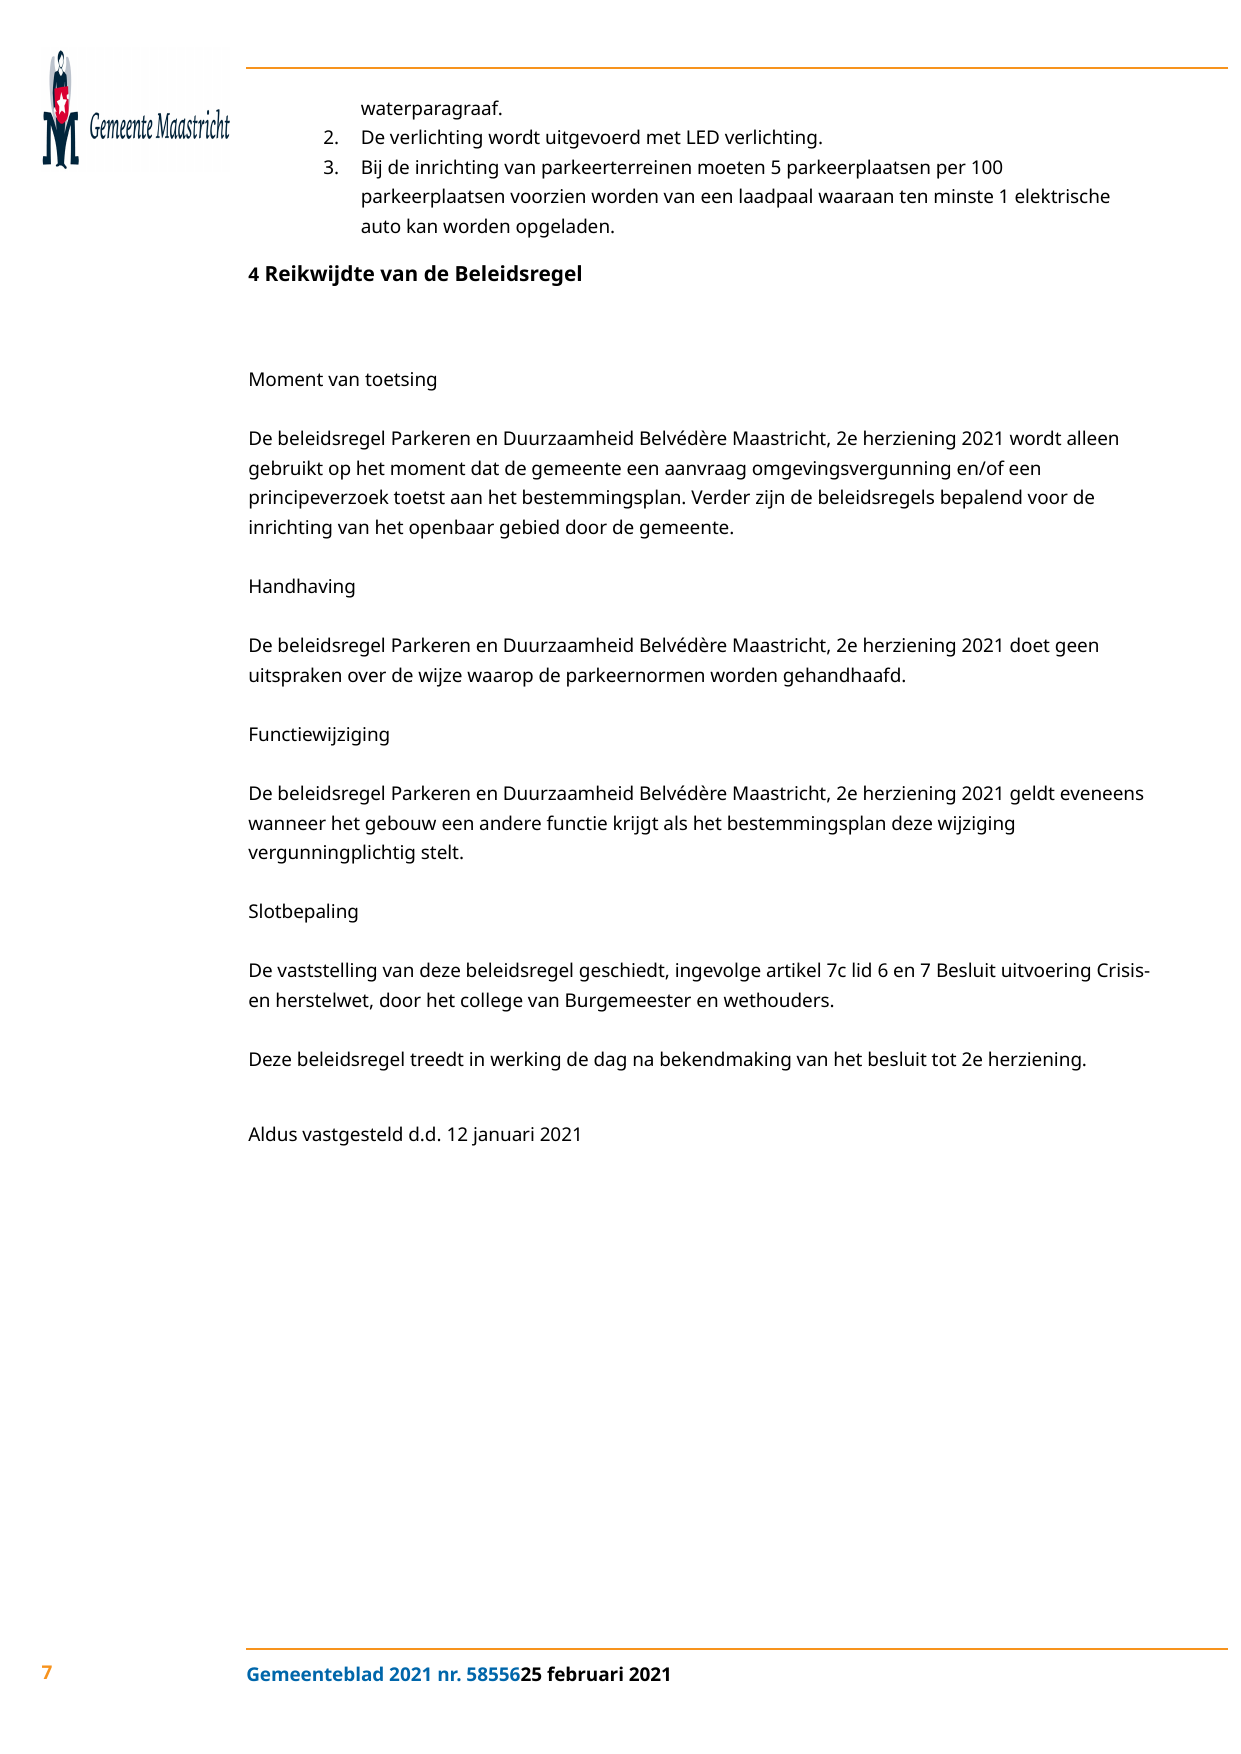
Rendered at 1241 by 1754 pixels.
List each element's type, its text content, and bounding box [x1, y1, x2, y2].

text De beleidsregel Parkeren en Duurzaamheid Belvédère Maastricht, 2e herziening 2021 wordt alleen gebruikt op het moment dat de gemeente een aanvraag omgevingsvergunning en/of een principeverzoek toetst aan het bestemmingsplan. Verder zijn de beleidsregels bepalend voor de inrichting van het openbaar gebied door de gemeente. [248, 425, 1152, 540]
text Deze beleidsregel treedt in werking de dag na bekendmaking van het besluit tot 2e herziening. [248, 1046, 1152, 1072]
text 4 Reikwijdte van de Beleidsregel [248, 259, 1152, 287]
picture [41, 47, 231, 172]
list De verlichting wordt uitgevoerd met LED verlichting. [323, 124, 1152, 150]
text Moment van toetsing [248, 366, 1152, 392]
text De vaststelling van deze beleidsregel geschiedt, ingevolge artikel 7c lid 6 en 7 Besluit uitvoering Crisis- en herstelwet, door het college van Burgemeester en wethouders. [248, 958, 1152, 1013]
text Slotbepaling [248, 898, 1152, 924]
text Handhaving [248, 573, 1152, 599]
list waterparagraaf. [323, 95, 1152, 121]
text De beleidsregel Parkeren en Duurzaamheid Belvédère Maastricht, 2e herziening 2021 geldt eveneens wanneer het gebouw een andere functie krijgt als het bestemmingsplan deze wijziging vergunningplichtig stelt. [248, 780, 1152, 865]
list Bij de inrichting van parkeerterreinen moeten 5 parkeerplaatsen per 100 parkeerplaatsen voorzien worden van een laadpaal waaraan ten minste 1 elektrische auto kan worden opgeladen. [323, 154, 1152, 239]
text De beleidsregel Parkeren en Duurzaamheid Belvédère Maastricht, 2e herziening 2021 doet geen uitspraken over de wijze waarop de parkeernormen worden gehandhaafd. [248, 632, 1152, 688]
text Aldus vastgesteld d.d. 12 januari 2021 [248, 1122, 1152, 1147]
text Functiewijziging [248, 721, 1152, 747]
